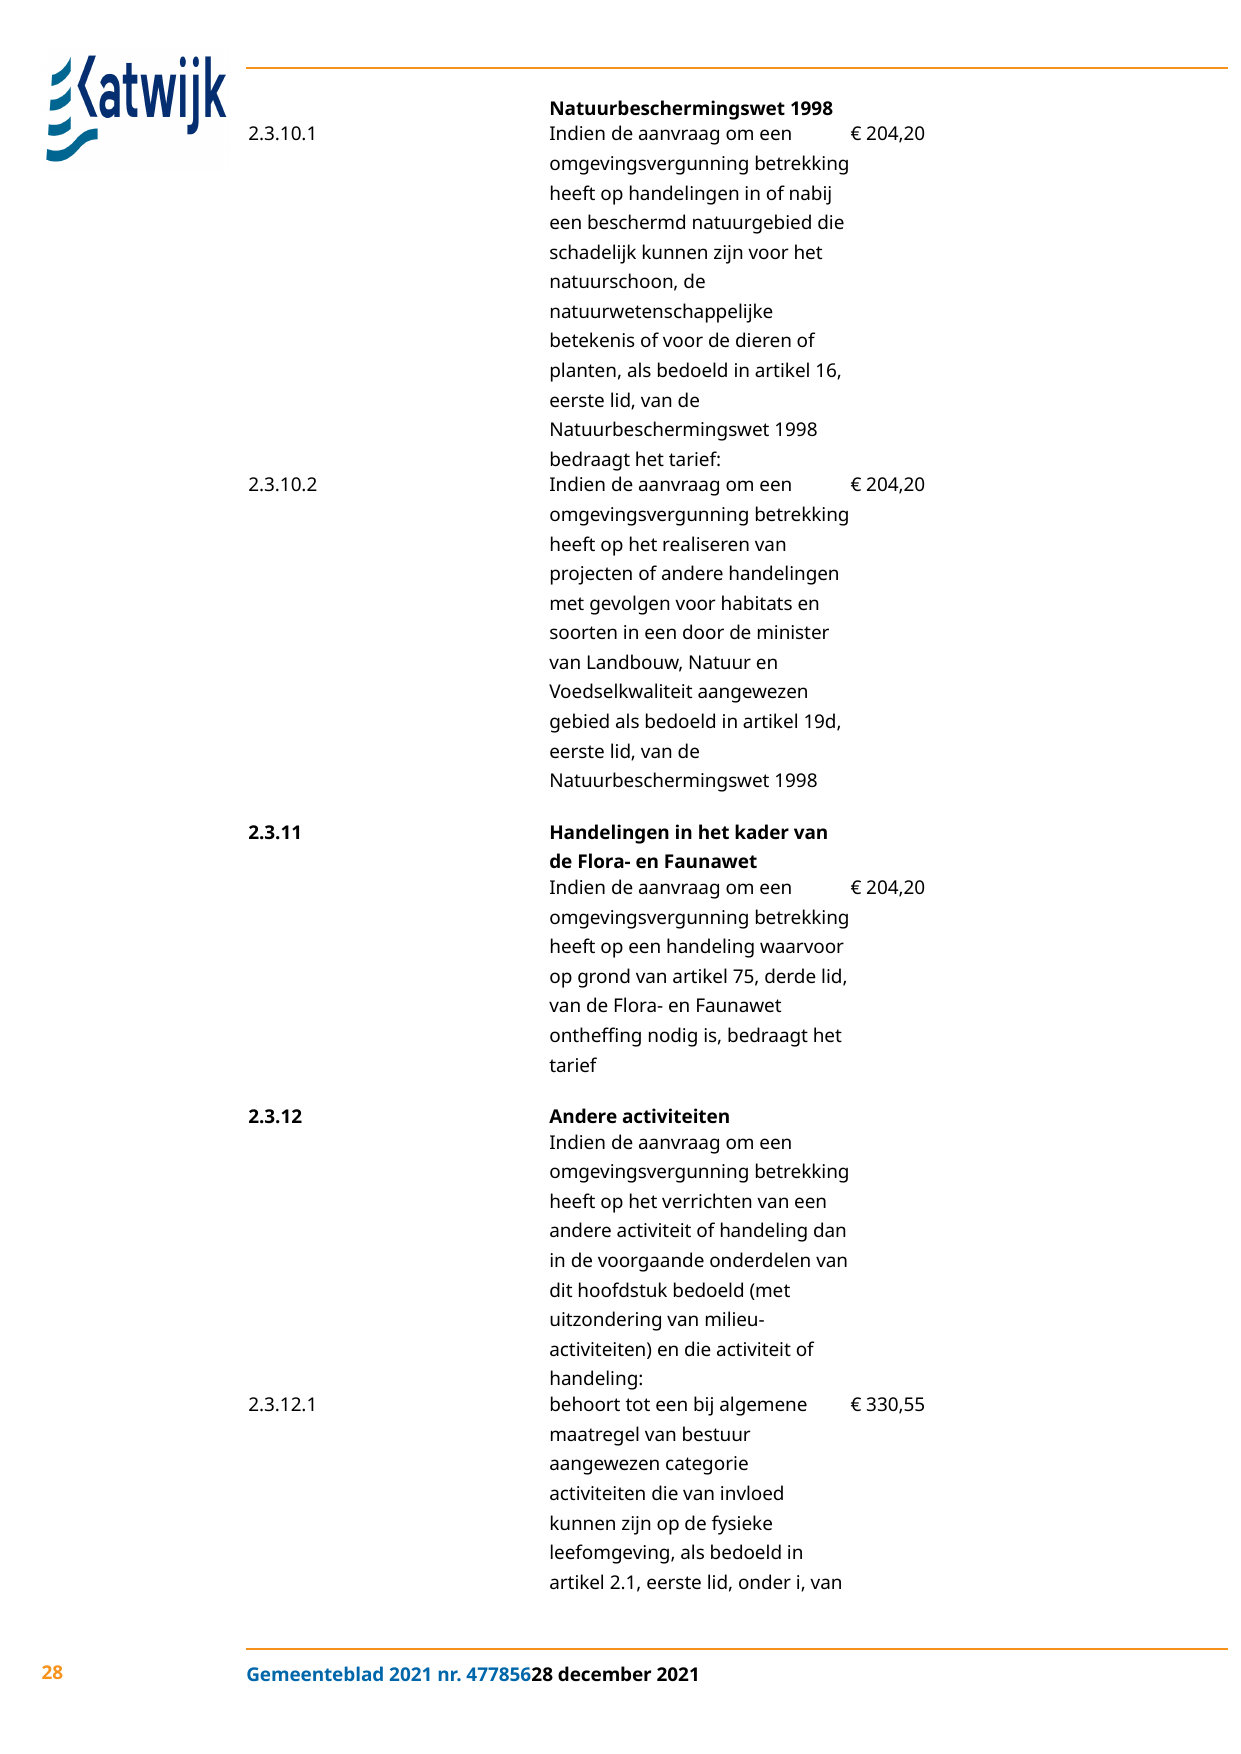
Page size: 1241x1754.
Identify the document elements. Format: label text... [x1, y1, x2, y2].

table_cell 2.3.12 [248, 1103, 549, 1129]
table_cell € 204,20 [850, 874, 1152, 1077]
table_cell [248, 874, 549, 1077]
table_cell 2.3.10.1 [248, 121, 549, 472]
table_cell 2.3.12.1 [248, 1391, 549, 1594]
table_cell [850, 1078, 1152, 1103]
table_cell [850, 819, 1152, 874]
picture [41, 47, 231, 172]
table_cell Andere activiteiten [549, 1103, 850, 1129]
table_cell [248, 95, 549, 121]
table_cell [248, 1078, 549, 1103]
table_cell Indien de aanvraag om een omgevingsvergunning betrekking heeft op het realiseren van projecten of andere handelingen met gevolgen voor habitats en soorten in een door de minister van Landbouw, Natuur en Voedselkwaliteit aangewezen gebied als bedoeld in artikel 19d, eerste lid, van de Natuurbeschermingswet 1998 [549, 472, 850, 793]
table_cell € 204,20 [850, 121, 1152, 472]
table_cell Natuurbeschermingswet 1998 [549, 95, 850, 121]
table_cell Handelingen in het kader van de Flora- en Faunawet [549, 819, 850, 874]
table_cell Indien de aanvraag om een omgevingsvergunning betrekking heeft op handelingen in of nabij een beschermd natuurgebied die schadelijk kunnen zijn voor het natuurschoon, de natuurwetenschappelijke betekenis of voor de dieren of planten, als bedoeld in artikel 16, eerste lid, van de Natuurbeschermingswet 1998 bedraagt het tarief: [549, 121, 850, 472]
table_cell [549, 793, 850, 819]
table_cell Indien de aanvraag om een omgevingsvergunning betrekking heeft op een handeling waarvoor op grond van artikel 75, derde lid, van de Flora- en Faunawet ontheffing nodig is, bedraagt het tarief [549, 874, 850, 1077]
table_cell [850, 1103, 1152, 1129]
table_cell [248, 1129, 549, 1391]
table_cell behoort tot een bij algemene maatregel van bestuur aangewezen categorie activiteiten die van invloed kunnen zijn op de fysieke leefomgeving, als bedoeld in artikel 2.1, eerste lid, onder i, van [549, 1391, 850, 1594]
table_cell [850, 1129, 1152, 1391]
table_cell [850, 793, 1152, 819]
table_cell € 204,20 [850, 472, 1152, 793]
table_cell 2.3.11 [248, 819, 549, 874]
table_cell [248, 793, 549, 819]
table_cell [549, 1078, 850, 1103]
table_cell Indien de aanvraag om een omgevingsvergunning betrekking heeft op het verrichten van een andere activiteit of handeling dan in de voorgaande onderdelen van dit hoofdstuk bedoeld (met uitzondering van milieu-activiteiten) en die activiteit of handeling: [549, 1129, 850, 1391]
table_cell 2.3.10.2 [248, 472, 549, 793]
table_cell € 330,55 [850, 1391, 1152, 1594]
table_cell [850, 95, 1152, 121]
